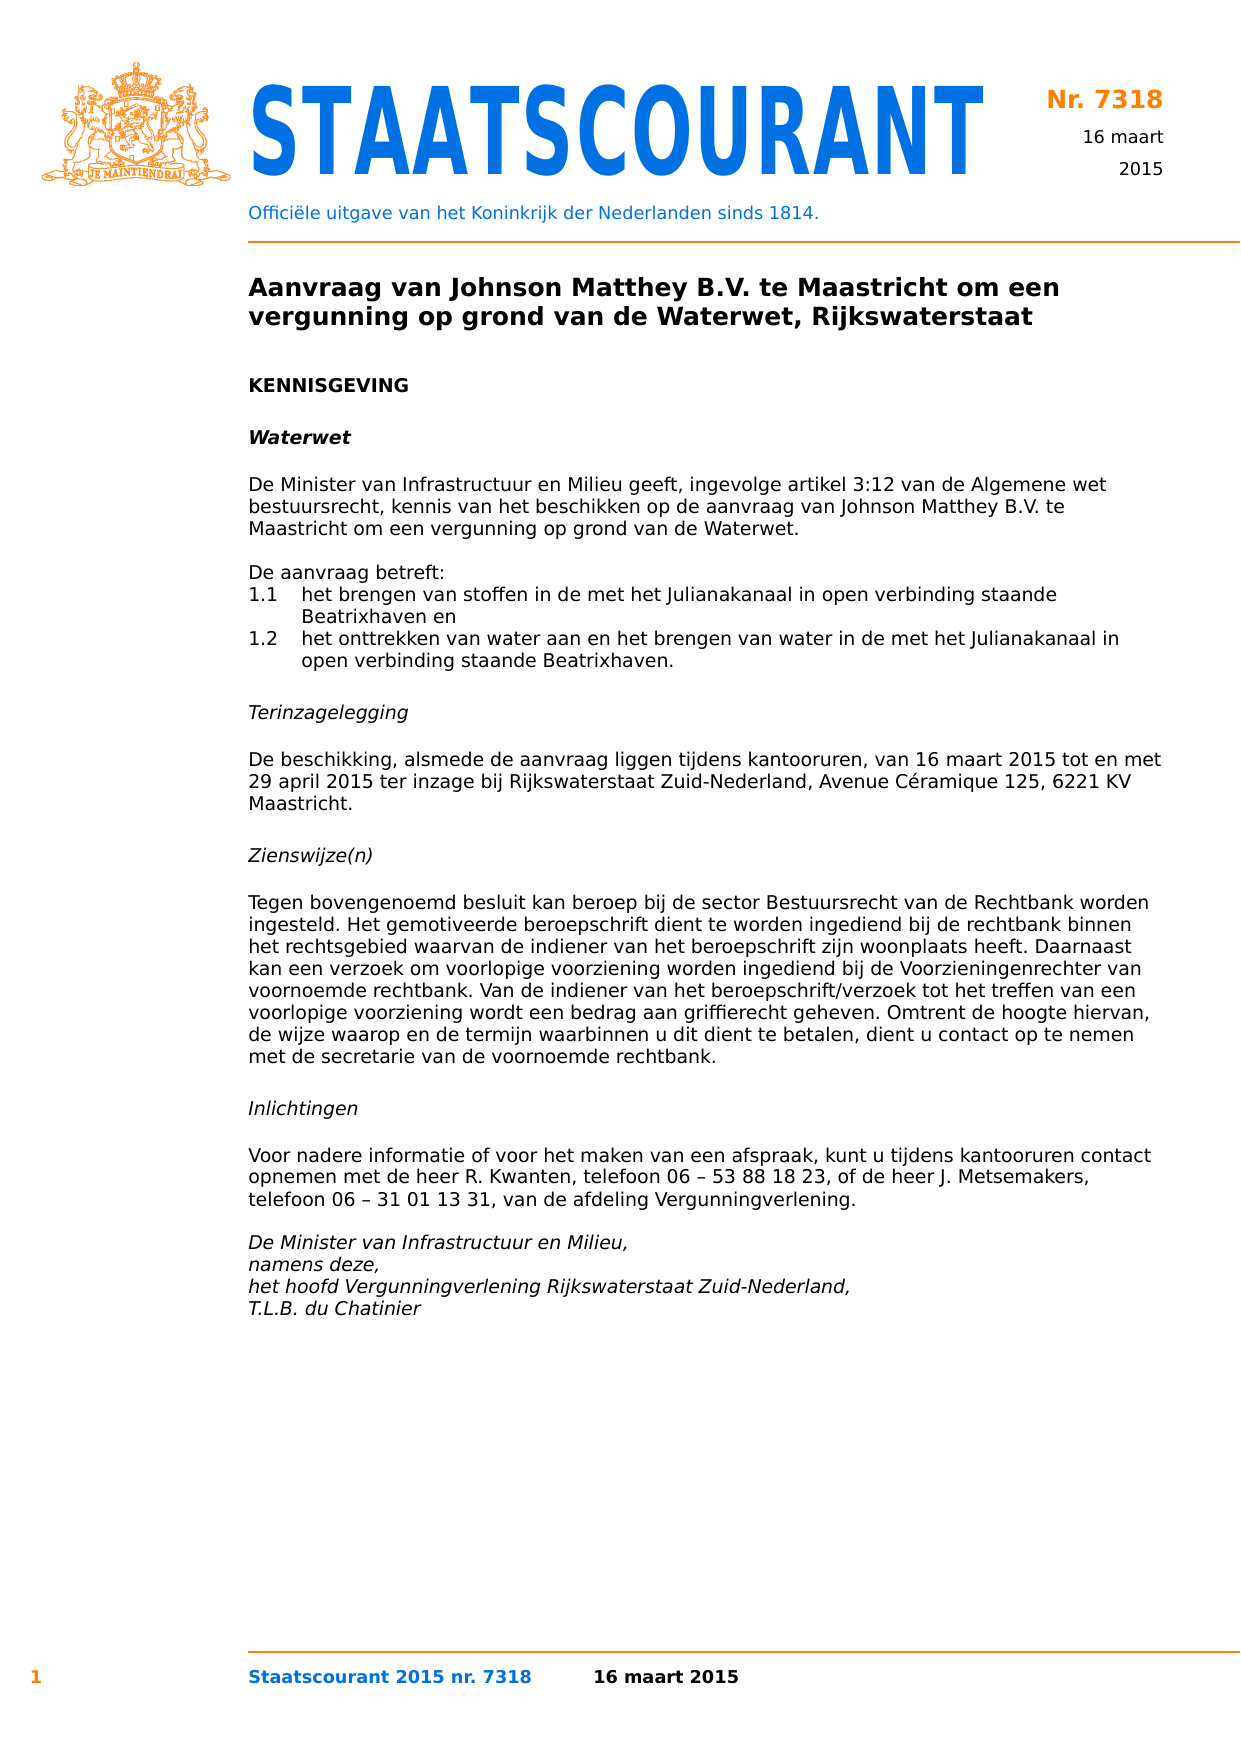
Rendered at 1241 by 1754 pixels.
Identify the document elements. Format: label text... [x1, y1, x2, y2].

text De Minister van Infrastructuur en Milieu geeft, ingevolge artikel 3:12 van de Algemene wet bestuursrecht, kennis van het beschikken op de aanvraag van Johnson Matthey B.V. te Maastricht om een vergunning op grond van de Waterwet. [248, 474, 1163, 540]
text 1.1 het brengen van stoffen in de met het Julianakanaal in open verbinding staande Beatrixhaven en [248, 584, 1163, 628]
table_header [25, 62, 248, 241]
subtitle Aanvraag van Johnson Matthey B.V. te Maastricht om een vergunning op grond van de Waterwet, Rijkswaterstaat [248, 273, 1163, 331]
subtitle Waterwet [248, 427, 1163, 449]
subtitle Inlichtingen [248, 1097, 1163, 1119]
subtitle Terinzagelegging [248, 702, 1163, 724]
subtitle KENNISGEVING [248, 375, 1163, 397]
table_cell 16 maart [998, 121, 1240, 153]
text De aanvraag betreft: [248, 562, 1163, 584]
text De Minister van Infrastructuur en Milieu, namens deze, het hoofd Vergunningverlening Rijkswaterstaat Zuid-Nederland, T.L.B. du Chatinier [248, 1232, 1163, 1320]
text De beschikking, alsmede de aanvraag liggen tijdens kantooruren, van 16 maart 2015 tot en met 29 april 2015 ter inzage bij Rijkswaterstaat Zuid-Nederland, Avenue Céramique 125, 6221 KV Maastricht. [248, 749, 1163, 815]
table_cell 2015 [998, 153, 1240, 203]
table_header Nr. 7318 [998, 62, 1240, 121]
subtitle Zienswijze(n) [248, 845, 1163, 867]
text 1.2 het onttrekken van water aan en het brengen van water in de met het Julianakanaal in open verbinding staande Beatrixhaven. [248, 628, 1163, 672]
table_header STAATSCOURANT [248, 62, 998, 203]
table_cell Officiële uitgave van het Koninkrijk der Nederlanden sinds 1814. [248, 203, 1240, 241]
picture [41, 62, 231, 186]
text Tegen bovengenoemd besluit kan beroep bij de sector Bestuursrecht van de Rechtbank worden ingesteld. Het gemotiveerde beroepschrift dient te worden ingediend bij de rechtbank binnen het rechtsgebied waarvan de indiener van het beroepschrift zijn woonplaats heeft. Daarnaast kan een verzoek om voorlopige voorziening worden ingediend bij de Voorzieningenrechter van voornoemde rechtbank. Van de indiener van het beroepschrift/verzoek tot het treffen van een voorlopige voorziening wordt een bedrag aan griffierecht geheven. Omtrent de hoogte hiervan, de wijze waarop en de termijn waarbinnen u dit dient te betalen, dient u contact op te nemen met de secretarie van de voornoemde rechtbank. [248, 892, 1163, 1067]
text Voor nadere informatie of voor het maken van een afspraak, kunt u tijdens kantooruren contact opnemen met de heer R. Kwanten, telefoon 06 – 53 88 18 23, of de heer J. Metsemakers, telefoon 06 – 31 01 13 31, van de afdeling Vergunningverlening. [248, 1144, 1163, 1210]
